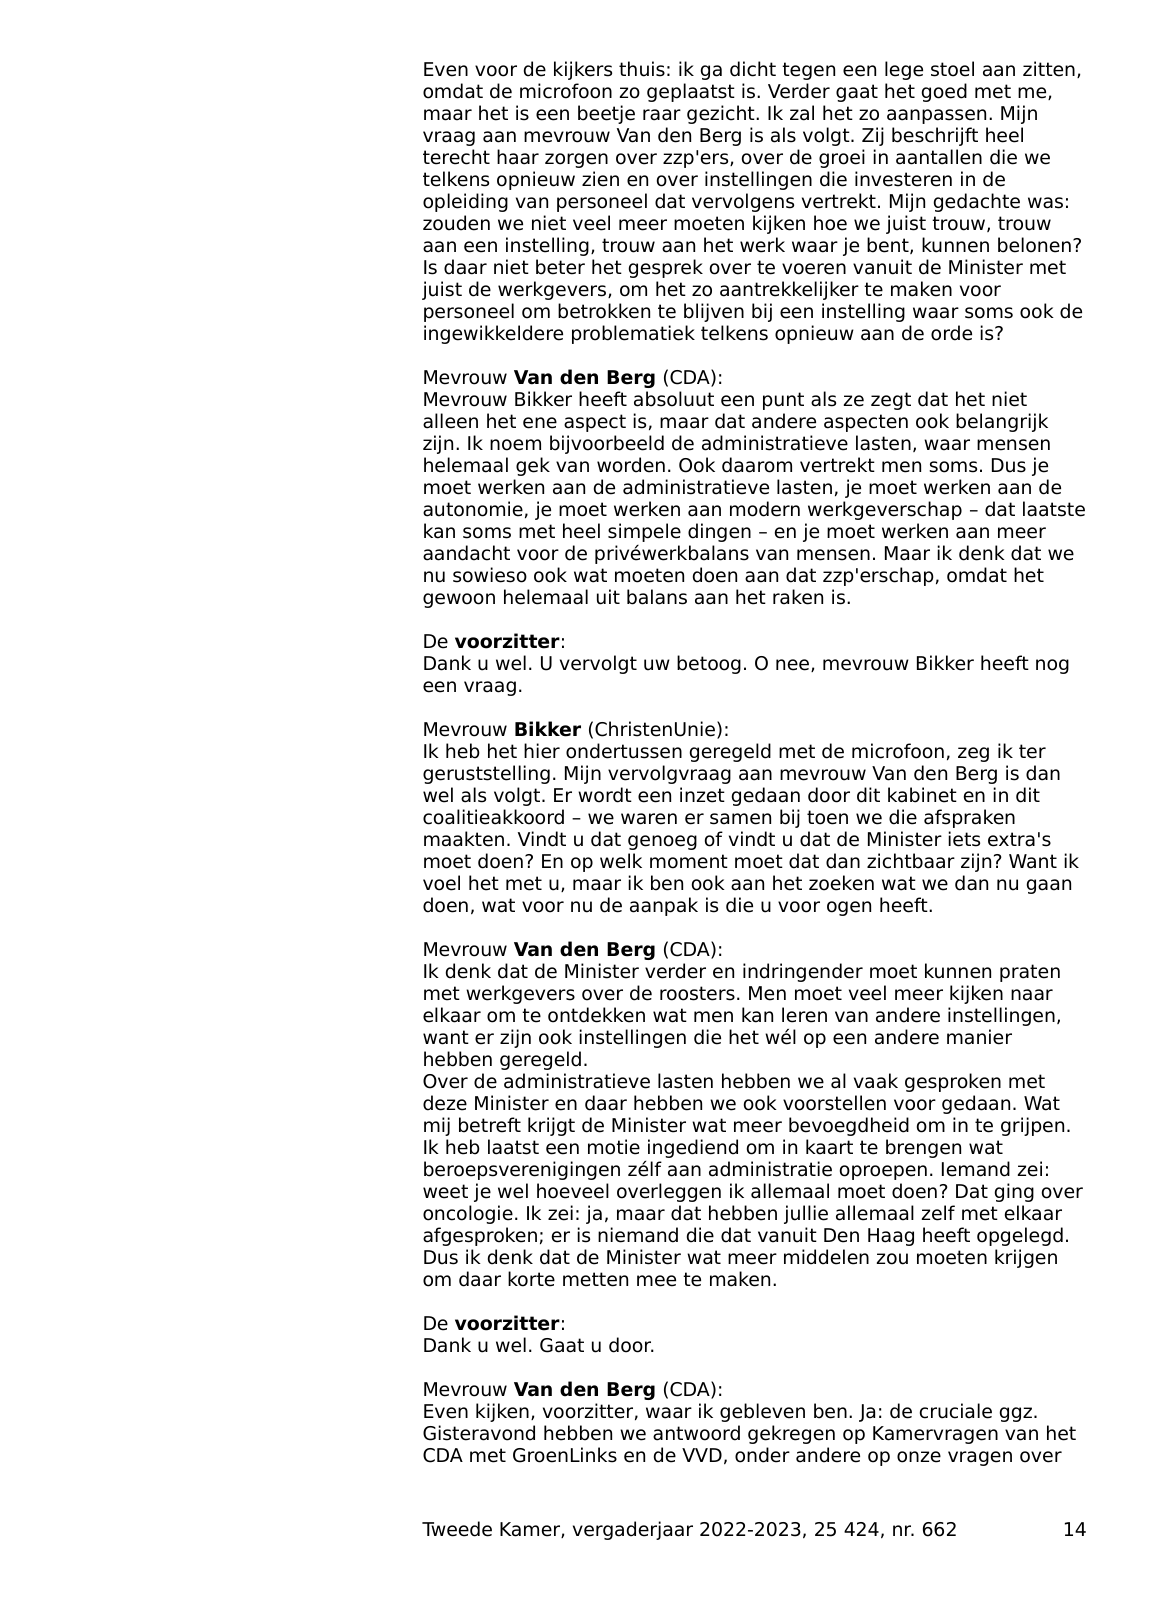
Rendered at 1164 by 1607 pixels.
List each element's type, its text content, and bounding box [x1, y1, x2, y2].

text Ik heb het hier ondertussen geregeld met de microfoon, zeg ik ter geruststelling. Mijn vervolgvraag aan mevrouw Van den Berg is dan wel als volgt. Er wordt een inzet gedaan door dit kabinet en in dit coalitieakkoord – we waren er samen bij toen we die afspraken maakten. Vindt u dat genoeg of vindt u dat de Minister iets extra's moet doen? En op welk moment moet dat dan zichtbaar zijn? Want ik voel het met u, maar ik ben ook aan het zoeken wat we dan nu gaan doen, wat voor nu de aanpak is die u voor ogen heeft. [422, 741, 1087, 917]
text Mevrouw Bikker heeft absoluut een punt als ze zegt dat het niet alleen het ene aspect is, maar dat andere aspecten ook belangrijk zijn. Ik noem bijvoorbeeld de administratieve lasten, waar mensen helemaal gek van worden. Ook daarom vertrekt men soms. Dus je moet werken aan de administratieve lasten, je moet werken aan de autonomie, je moet werken aan modern werkgeverschap – dat laatste kan soms met heel simpele dingen – en je moet werken aan meer aandacht voor de privéwerkbalans van mensen. Maar ik denk dat we nu sowieso ook wat moeten doen aan dat zzp'erschap, omdat het gewoon helemaal uit balans aan het raken is. [422, 389, 1087, 609]
text De voorzitter: [422, 1313, 1087, 1335]
text Even voor de kijkers thuis: ik ga dicht tegen een lege stoel aan zitten, omdat de microfoon zo geplaatst is. Verder gaat het goed met me, maar het is een beetje raar gezicht. Ik zal het zo aanpassen. Mijn vraag aan mevrouw Van den Berg is als volgt. Zij beschrijft heel terecht haar zorgen over zzp'ers, over de groei in aantallen die we telkens opnieuw zien en over instellingen die investeren in de opleiding van personeel dat vervolgens vertrekt. Mijn gedachte was: zouden we niet veel meer moeten kijken hoe we juist trouw, trouw aan een instelling, trouw aan het werk waar je bent, kunnen belonen? Is daar niet beter het gesprek over te voeren vanuit de Minister met juist de werkgevers, om het zo aantrekkelijker te maken voor personeel om betrokken te blijven bij een instelling waar soms ook de ingewikkeldere problematiek telkens opnieuw aan de orde is? [422, 59, 1087, 345]
text Mevrouw Van den Berg (CDA): [422, 367, 1087, 389]
text Over de administratieve lasten hebben we al vaak gesproken met deze Minister en daar hebben we ook voorstellen voor gedaan. Wat mij betreft krijgt de Minister wat meer bevoegdheid om in te grijpen. Ik heb laatst een motie ingediend om in kaart te brengen wat beroepsverenigingen zélf aan administratie oproepen. Iemand zei: weet je wel hoeveel overleggen ik allemaal moet doen? Dat ging over oncologie. Ik zei: ja, maar dat hebben jullie allemaal zelf met elkaar afgesproken; er is niemand die dat vanuit Den Haag heeft opgelegd. Dus ik denk dat de Minister wat meer middelen zou moeten krijgen om daar korte metten mee te maken. [422, 1071, 1087, 1291]
text Mevrouw Van den Berg (CDA): [422, 1379, 1087, 1401]
text Mevrouw Bikker (ChristenUnie): [422, 719, 1087, 741]
text Dank u wel. U vervolgt uw betoog. O nee, mevrouw Bikker heeft nog een vraag. [422, 653, 1087, 697]
text De voorzitter: [422, 631, 1087, 653]
text Even kijken, voorzitter, waar ik gebleven ben. Ja: de cruciale ggz. Gisteravond hebben we antwoord gekregen op Kamervragen van het CDA met GroenLinks en de VVD, onder andere op onze vragen over [422, 1401, 1087, 1467]
text Ik denk dat de Minister verder en indringender moet kunnen praten met werkgevers over de roosters. Men moet veel meer kijken naar elkaar om te ontdekken wat men kan leren van andere instellingen, want er zijn ook instellingen die het wél op een andere manier hebben geregeld. [422, 961, 1087, 1071]
text Dank u wel. Gaat u door. [422, 1335, 1087, 1357]
text Mevrouw Van den Berg (CDA): [422, 939, 1087, 961]
